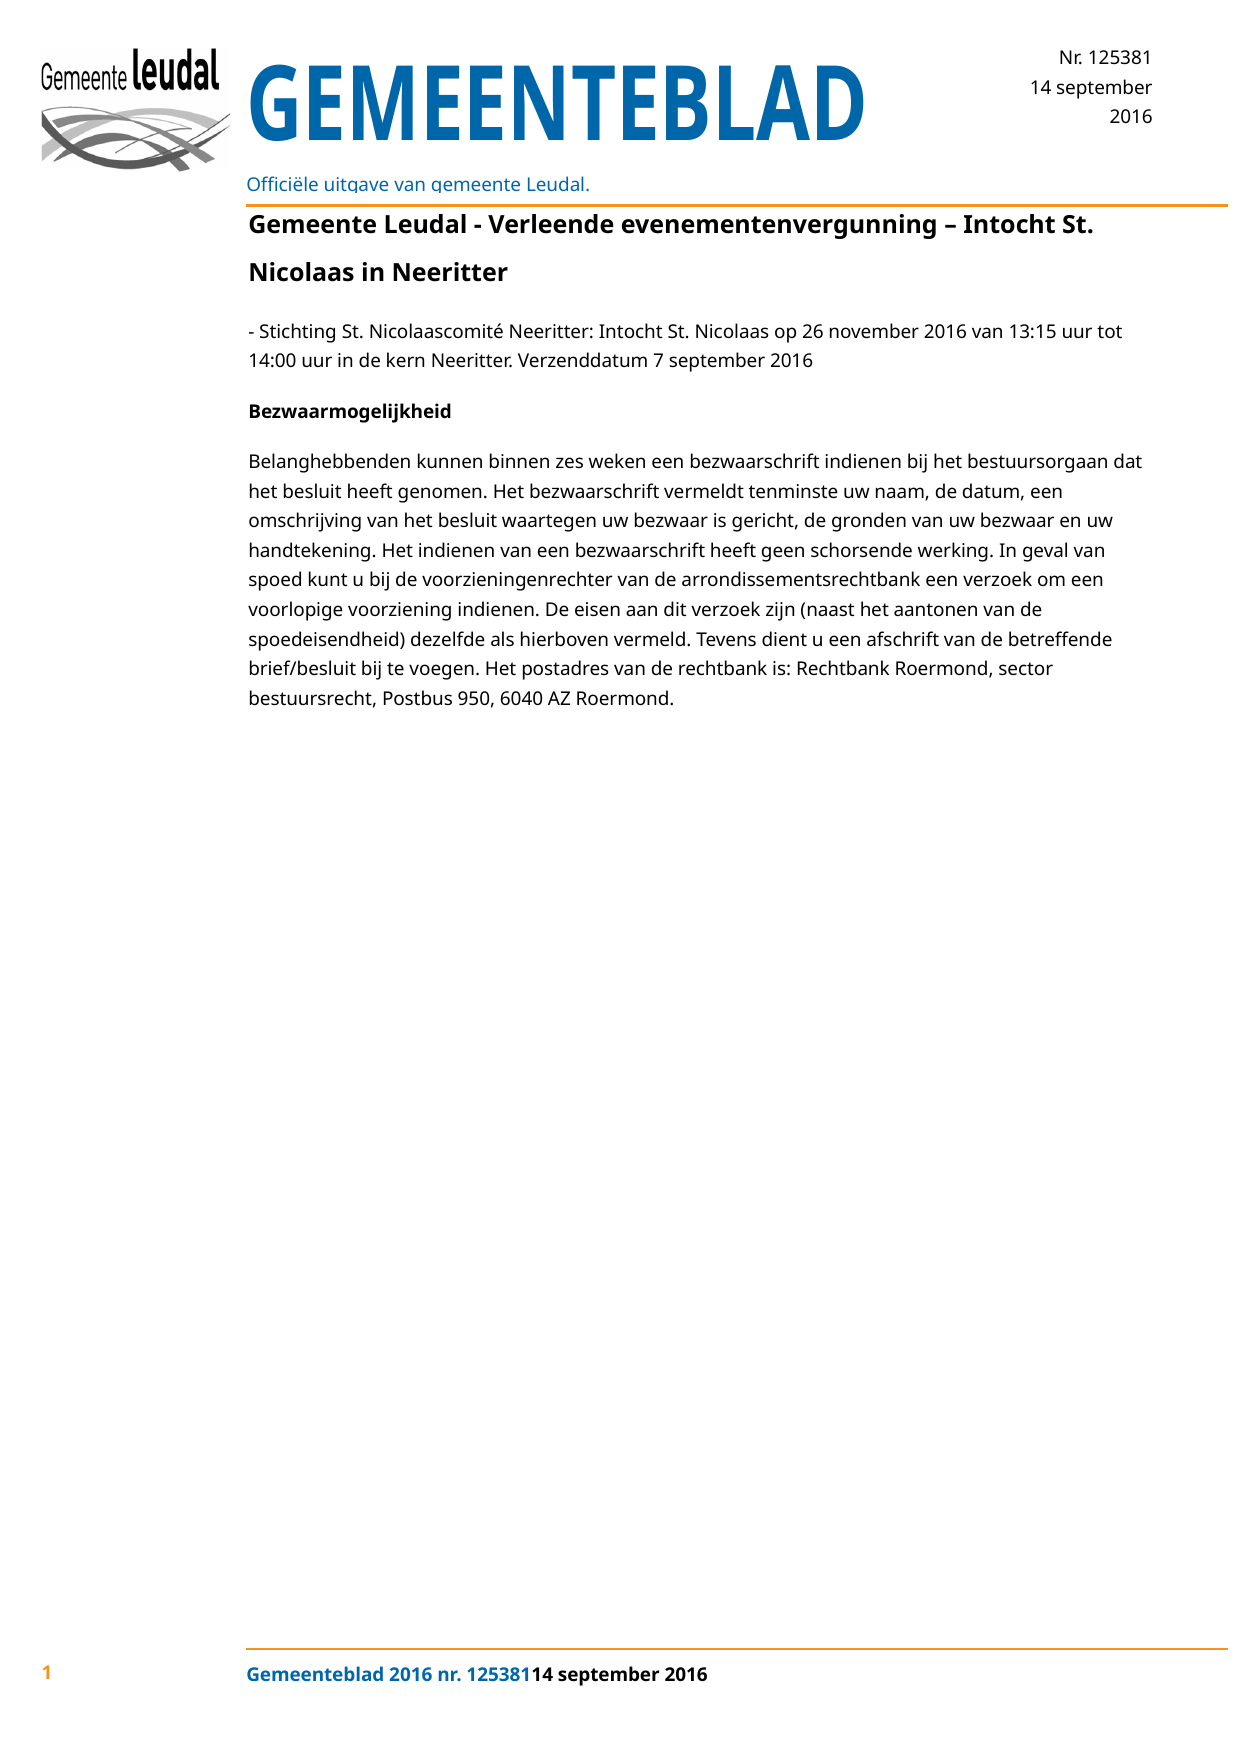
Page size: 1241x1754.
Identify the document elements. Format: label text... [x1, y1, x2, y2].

text Gemeente Leudal - Verleende evenementenvergunning – Intocht St. Nicolaas in Neeritter [248, 207, 1152, 288]
picture [41, 47, 231, 172]
text Bezwaarmogelijkheid [248, 398, 1152, 424]
text - Stichting St. Nicolaascomité Neeritter: Intocht St. Nicolaas op 26 november 2016 van 13:15 uur tot 14:00 uur in de kern Neeritter. Verzenddatum 7 september 2016 [248, 318, 1152, 373]
text Belanghebbenden kunnen binnen zes weken een bezwaarschrift indienen bij het bestuursorgaan dat het besluit heeft genomen. Het bezwaarschrift vermeldt tenminste uw naam, de datum, een omschrijving van het besluit waartegen uw bezwaar is gericht, de gronden van uw bezwaar en uw handtekening. Het indienen van een bezwaarschrift heeft geen schorsende werking. In geval van spoed kunt u bij de voorzieningenrechter van de arrondissementsrechtbank een verzoek om een voorlopige voorziening indienen. De eisen aan dit verzoek zijn (naast het aantonen van de spoedeisendheid) dezelfde als hierboven vermeld. Tevens dient u een afschrift van de betreffende brief/besluit bij te voegen. Het postadres van de rechtbank is: Rechtbank Roermond, sector bestuursrecht, Postbus 950, 6040 AZ Roermond. [248, 448, 1152, 711]
